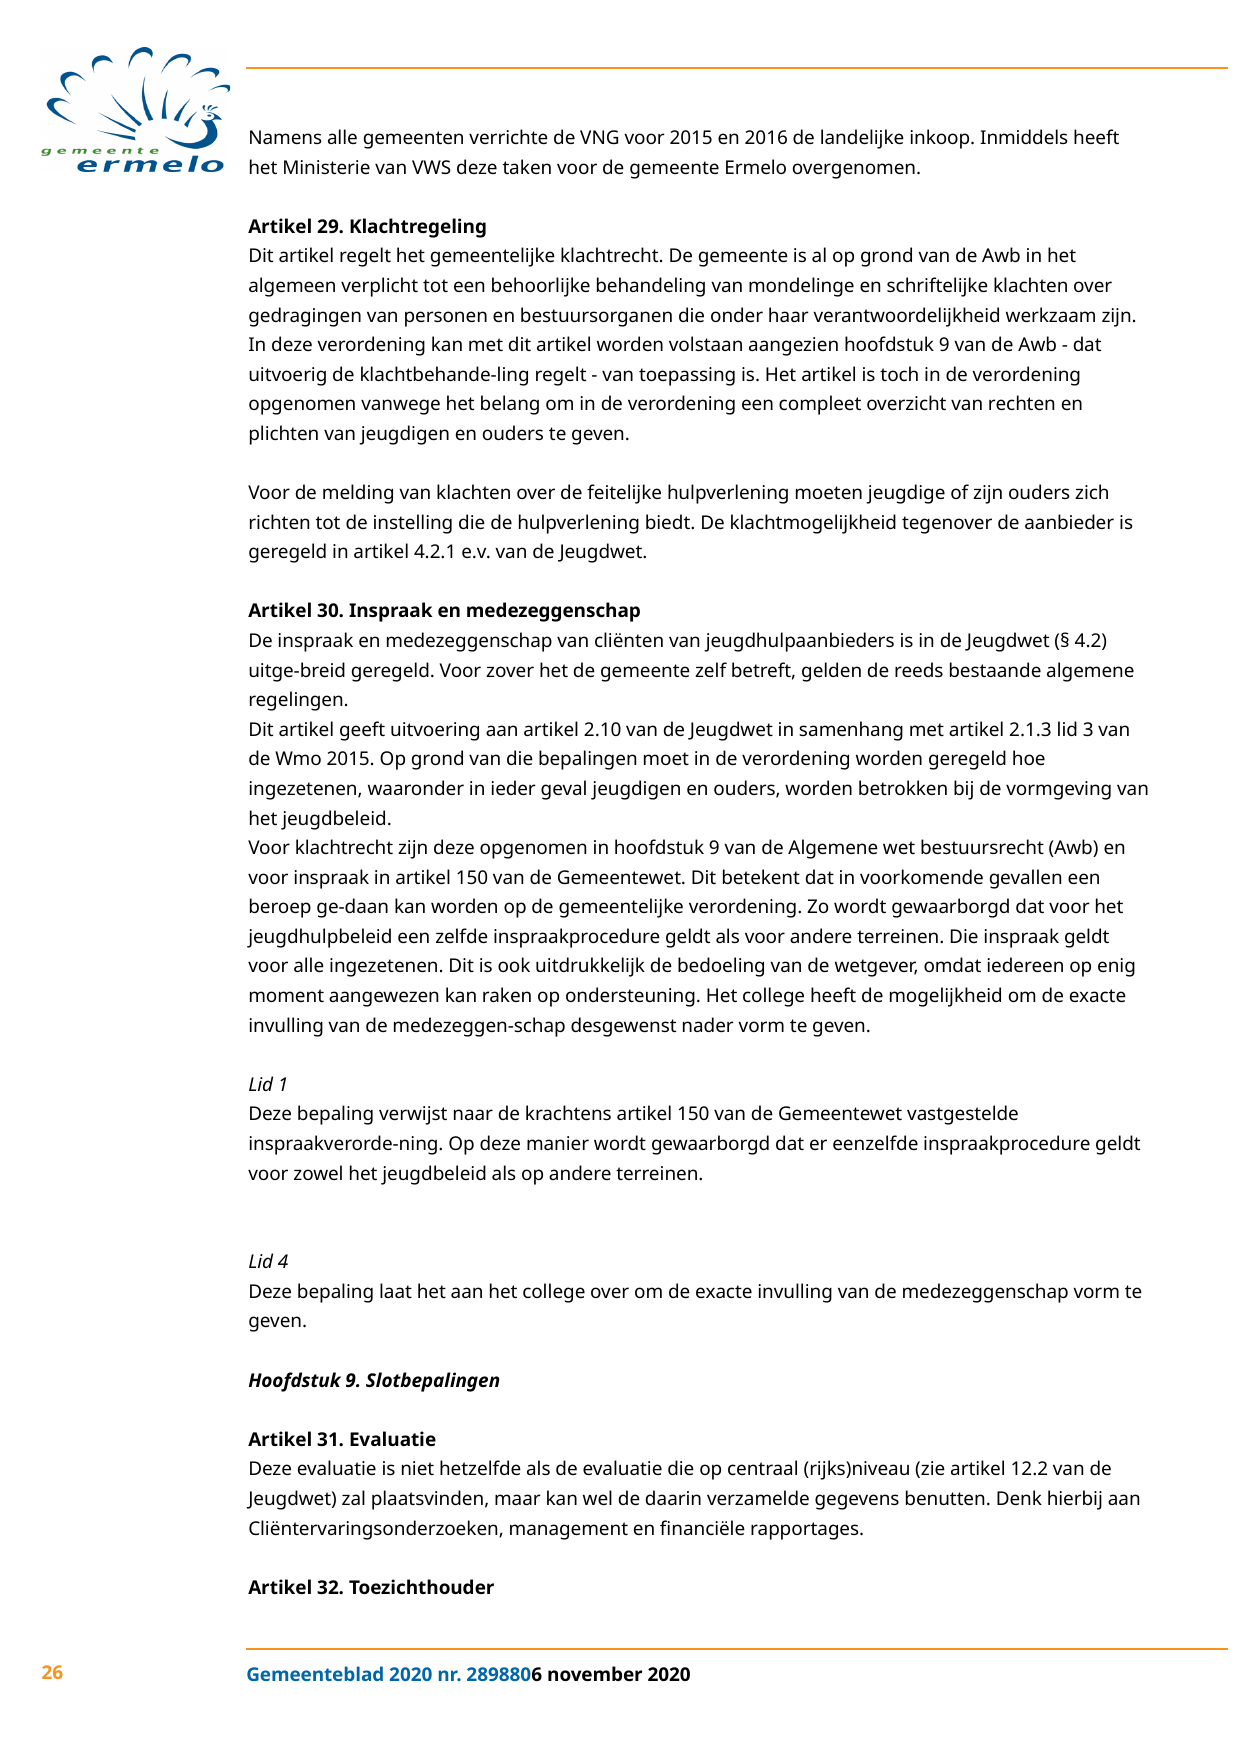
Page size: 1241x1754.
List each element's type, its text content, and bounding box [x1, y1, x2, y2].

text Artikel 30. Inspraak en medezeggenschap [248, 598, 1152, 623]
text Dit artikel regelt het gemeentelijke klachtrecht. De gemeente is al op grond van de Awb in het algemeen verplicht tot een behoorlijke behandeling van mondelinge en schriftelijke klachten over gedragingen van personen en bestuursorganen die onder haar verantwoordelijkheid werkzaam zijn. In deze verordening kan met dit artikel worden volstaan aangezien hoofdstuk 9 van de Awb - dat uitvoerig de klachtbehande-ling regelt - van toepassing is. Het artikel is toch in de verordening opgenomen vanwege het belang om in de verordening een compleet overzicht van rechten en plichten van jeugdigen en ouders te geven. [248, 243, 1152, 446]
text Lid 1 [248, 1071, 1152, 1097]
text Voor de melding van klachten over de feitelijke hulpverlening moeten jeugdige of zijn ouders zich richten tot de instelling die de hulpverlening biedt. De klachtmogelijkheid tegenover de aanbieder is geregeld in artikel 4.2.1 e.v. van de Jeugdwet. [248, 479, 1152, 564]
text Dit artikel geeft uitvoering aan artikel 2.10 van de Jeugdwet in samenhang met artikel 2.1.3 lid 3 van de Wmo 2015. Op grond van die bepalingen moet in de verordening worden geregeld hoe ingezetenen, waaronder in ieder geval jeugdigen en ouders, worden betrokken bij de vormgeving van het jeugdbeleid. [248, 716, 1152, 831]
text De inspraak en medezeggenschap van cliënten van jeugdhulpaanbieders is in de Jeugdwet (§ 4.2) uitge-breid geregeld. Voor zover het de gemeente zelf betreft, gelden de reeds bestaande algemene regelingen. [248, 627, 1152, 712]
text Artikel 29. Klachtregeling [248, 213, 1152, 239]
picture [41, 47, 231, 172]
text Namens alle gemeenten verrichte de VNG voor 2015 en 2016 de landelijke inkoop. Inmiddels heeft het Ministerie van VWS deze taken voor de gemeente Ermelo overgenomen. [248, 124, 1152, 180]
text Deze bepaling verwijst naar de krachtens artikel 150 van de Gemeentewet vastgestelde inspraakverorde-ning. Op deze manier wordt gewaarborgd dat er eenzelfde inspraakprocedure geldt voor zowel het jeugdbeleid als op andere terreinen. [248, 1101, 1152, 1186]
text Lid 4 [248, 1248, 1152, 1274]
text Deze bepaling laat het aan het college over om de exacte invulling van de medezeggenschap vorm te geven. [248, 1278, 1152, 1333]
text Deze evaluatie is niet hetzelfde als de evaluatie die op centraal (rijks)niveau (zie artikel 12.2 van de Jeugdwet) zal plaatsvinden, maar kan wel de daarin verzamelde gegevens benutten. Denk hierbij aan Cliëntervaringsonderzoeken, management en financiële rapportages. [248, 1456, 1152, 1541]
text Hoofdstuk 9. Slotbepalingen [248, 1367, 1152, 1393]
text Artikel 32. Toezichthouder [248, 1574, 1152, 1600]
text Voor klachtrecht zijn deze opgenomen in hoofdstuk 9 van de Algemene wet bestuursrecht (Awb) en voor inspraak in artikel 150 van de Gemeentewet. Dit betekent dat in voorkomende gevallen een beroep ge-daan kan worden op de gemeentelijke verordening. Zo wordt gewaarborgd dat voor het jeugdhulpbeleid een zelfde inspraakprocedure geldt als voor andere terreinen. Die inspraak geldt voor alle ingezetenen. Dit is ook uitdrukkelijk de bedoeling van de wetgever, omdat iedereen op enig moment aangewezen kan raken op ondersteuning. Het college heeft de mogelijkheid om de exacte invulling van de medezeggen-schap desgewenst nader vorm te geven. [248, 834, 1152, 1038]
text Artikel 31. Evaluatie [248, 1426, 1152, 1452]
